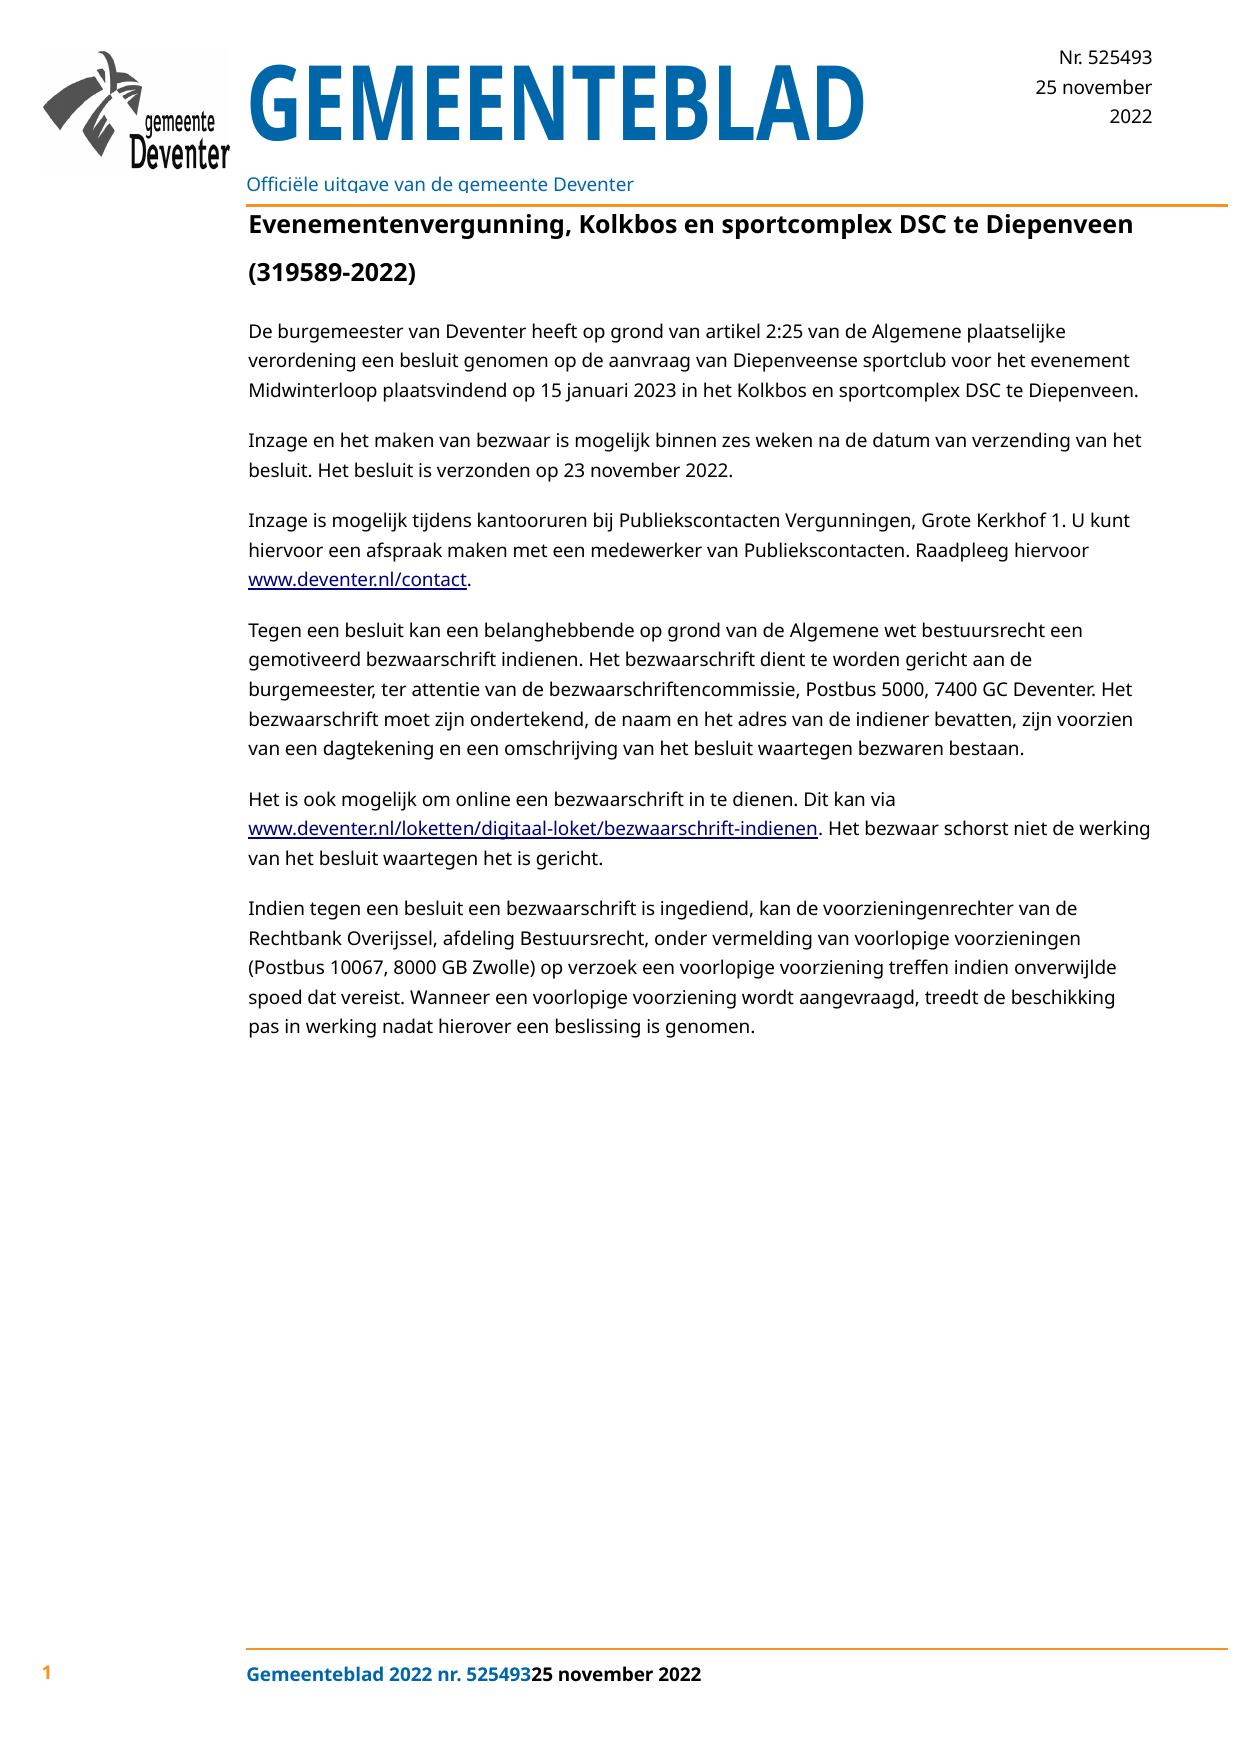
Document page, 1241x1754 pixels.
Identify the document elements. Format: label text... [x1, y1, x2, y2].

text De burgemeester van Deventer heeft op grond van artikel 2:25 van de Algemene plaatselijke verordening een besluit genomen op de aanvraag van Diepenveense sportclub voor het evenement Midwinterloop plaatsvindend op 15 januari 2023 in het Kolkbos en sportcomplex DSC te Diepenveen. [248, 318, 1152, 403]
text Inzage is mogelijk tijdens kantooruren bij Publiekscontacten Vergunningen, Grote Kerkhof 1. U kunt hiervoor een afspraak maken met een medewerker van Publiekscontacten. Raadpleeg hiervoor www.deventer.nl/contact. [248, 507, 1152, 592]
text Het is ook mogelijk om online een bezwaarschrift in te dienen. Dit kan via www.deventer.nl/loketten/digitaal-loket/bezwaarschrift-indienen. Het bezwaar schorst niet de werking van het besluit waartegen het is gericht. [248, 786, 1152, 871]
picture [41, 47, 231, 172]
text Tegen een besluit kan een belanghebbende op grond van de Algemene wet bestuursrecht een gemotiveerd bezwaarschrift indienen. Het bezwaarschrift dient te worden gericht aan de burgemeester, ter attentie van de bezwaarschriftencommissie, Postbus 5000, 7400 GC Deventer. Het bezwaarschrift moet zijn ondertekend, de naam en het adres van de indiener bevatten, zijn voorzien van een dagtekening en een omschrijving van het besluit waartegen bezwaren bestaan. [248, 617, 1152, 761]
text Indien tegen een besluit een bezwaarschrift is ingediend, kan de voorzieningenrechter van de Rechtbank Overijssel, afdeling Bestuursrecht, onder vermelding van voorlopige voorzieningen (Postbus 10067, 8000 GB Zwolle) op verzoek een voorlopige voorziening treffen indien onverwijlde spoed dat vereist. Wanneer een voorlopige voorziening wordt aangevraagd, treedt de beschikking pas in werking nadat hierover een beslissing is genomen. [248, 895, 1152, 1039]
text Inzage en het maken van bezwaar is mogelijk binnen zes weken na de datum van verzending van het besluit. Het besluit is verzonden op 23 november 2022. [248, 427, 1152, 483]
text Evenementenvergunning, Kolkbos en sportcomplex DSC te Diepenveen (319589-2022) [248, 207, 1152, 288]
